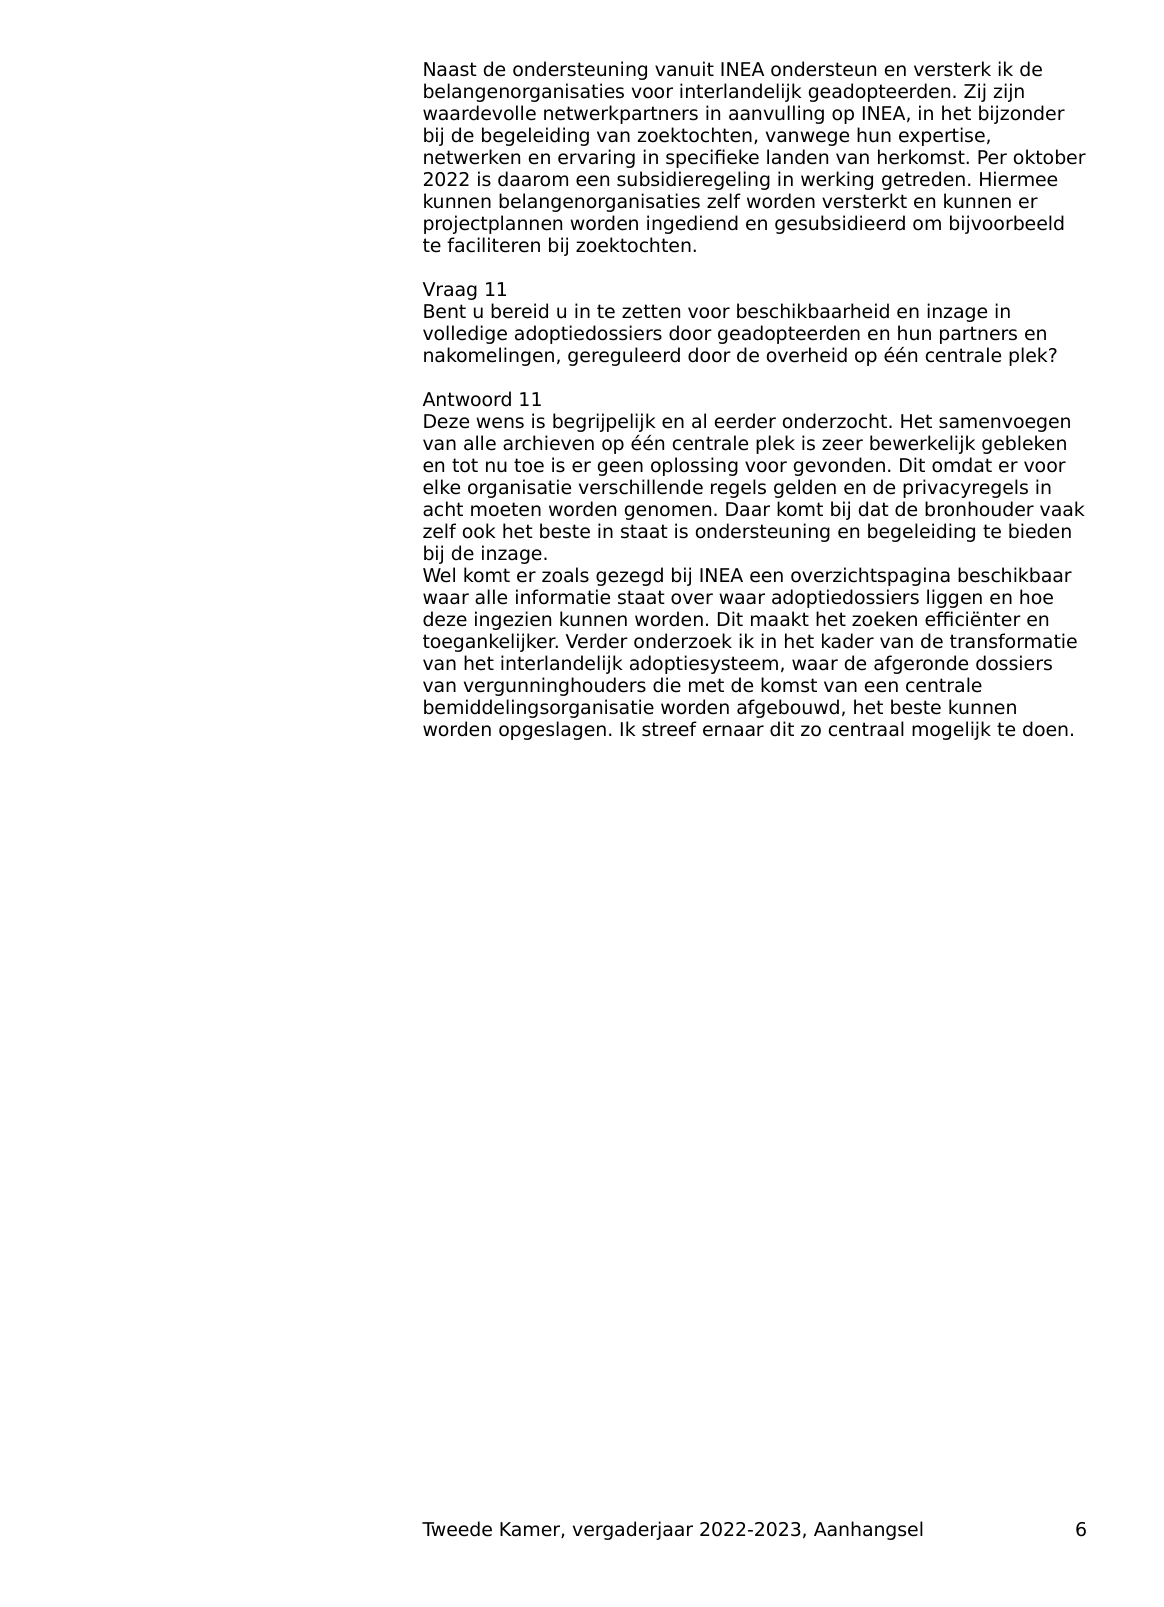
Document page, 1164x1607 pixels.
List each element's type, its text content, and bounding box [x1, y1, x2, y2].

text Vraag 11 [422, 279, 1087, 301]
text Wel komt er zoals gezegd bij INEA een overzichtspagina beschikbaar waar alle informatie staat over waar adoptiedossiers liggen en hoe deze ingezien kunnen worden. Dit maakt het zoeken efficiënter en toegankelijker. Verder onderzoek ik in het kader van de transformatie van het interlandelijk adoptiesysteem, waar de afgeronde dossiers van vergunninghouders die met de komst van een centrale bemiddelingsorganisatie worden afgebouwd, het beste kunnen worden opgeslagen. Ik streef ernaar dit zo centraal mogelijk te doen. [422, 565, 1087, 741]
text Naast de ondersteuning vanuit INEA ondersteun en versterk ik de belangenorganisaties voor interlandelijk geadopteerden. Zij zijn waardevolle netwerkpartners in aanvulling op INEA, in het bijzonder bij de begeleiding van zoektochten, vanwege hun expertise, netwerken en ervaring in specifieke landen van herkomst. Per oktober 2022 is daarom een subsidieregeling in werking getreden. Hiermee kunnen belangenorganisaties zelf worden versterkt en kunnen er projectplannen worden ingediend en gesubsidieerd om bijvoorbeeld te faciliteren bij zoektochten. [422, 59, 1087, 257]
text Deze wens is begrijpelijk en al eerder onderzocht. Het samenvoegen van alle archieven op één centrale plek is zeer bewerkelijk gebleken en tot nu toe is er geen oplossing voor gevonden. Dit omdat er voor elke organisatie verschillende regels gelden en de privacyregels in acht moeten worden genomen. Daar komt bij dat de bronhouder vaak zelf ook het beste in staat is ondersteuning en begeleiding te bieden bij de inzage. [422, 411, 1087, 565]
text Antwoord 11 [422, 389, 1087, 411]
text Bent u bereid u in te zetten voor beschikbaarheid en inzage in volledige adoptiedossiers door geadopteerden en hun partners en nakomelingen, gereguleerd door de overheid op één centrale plek? [422, 301, 1087, 367]
